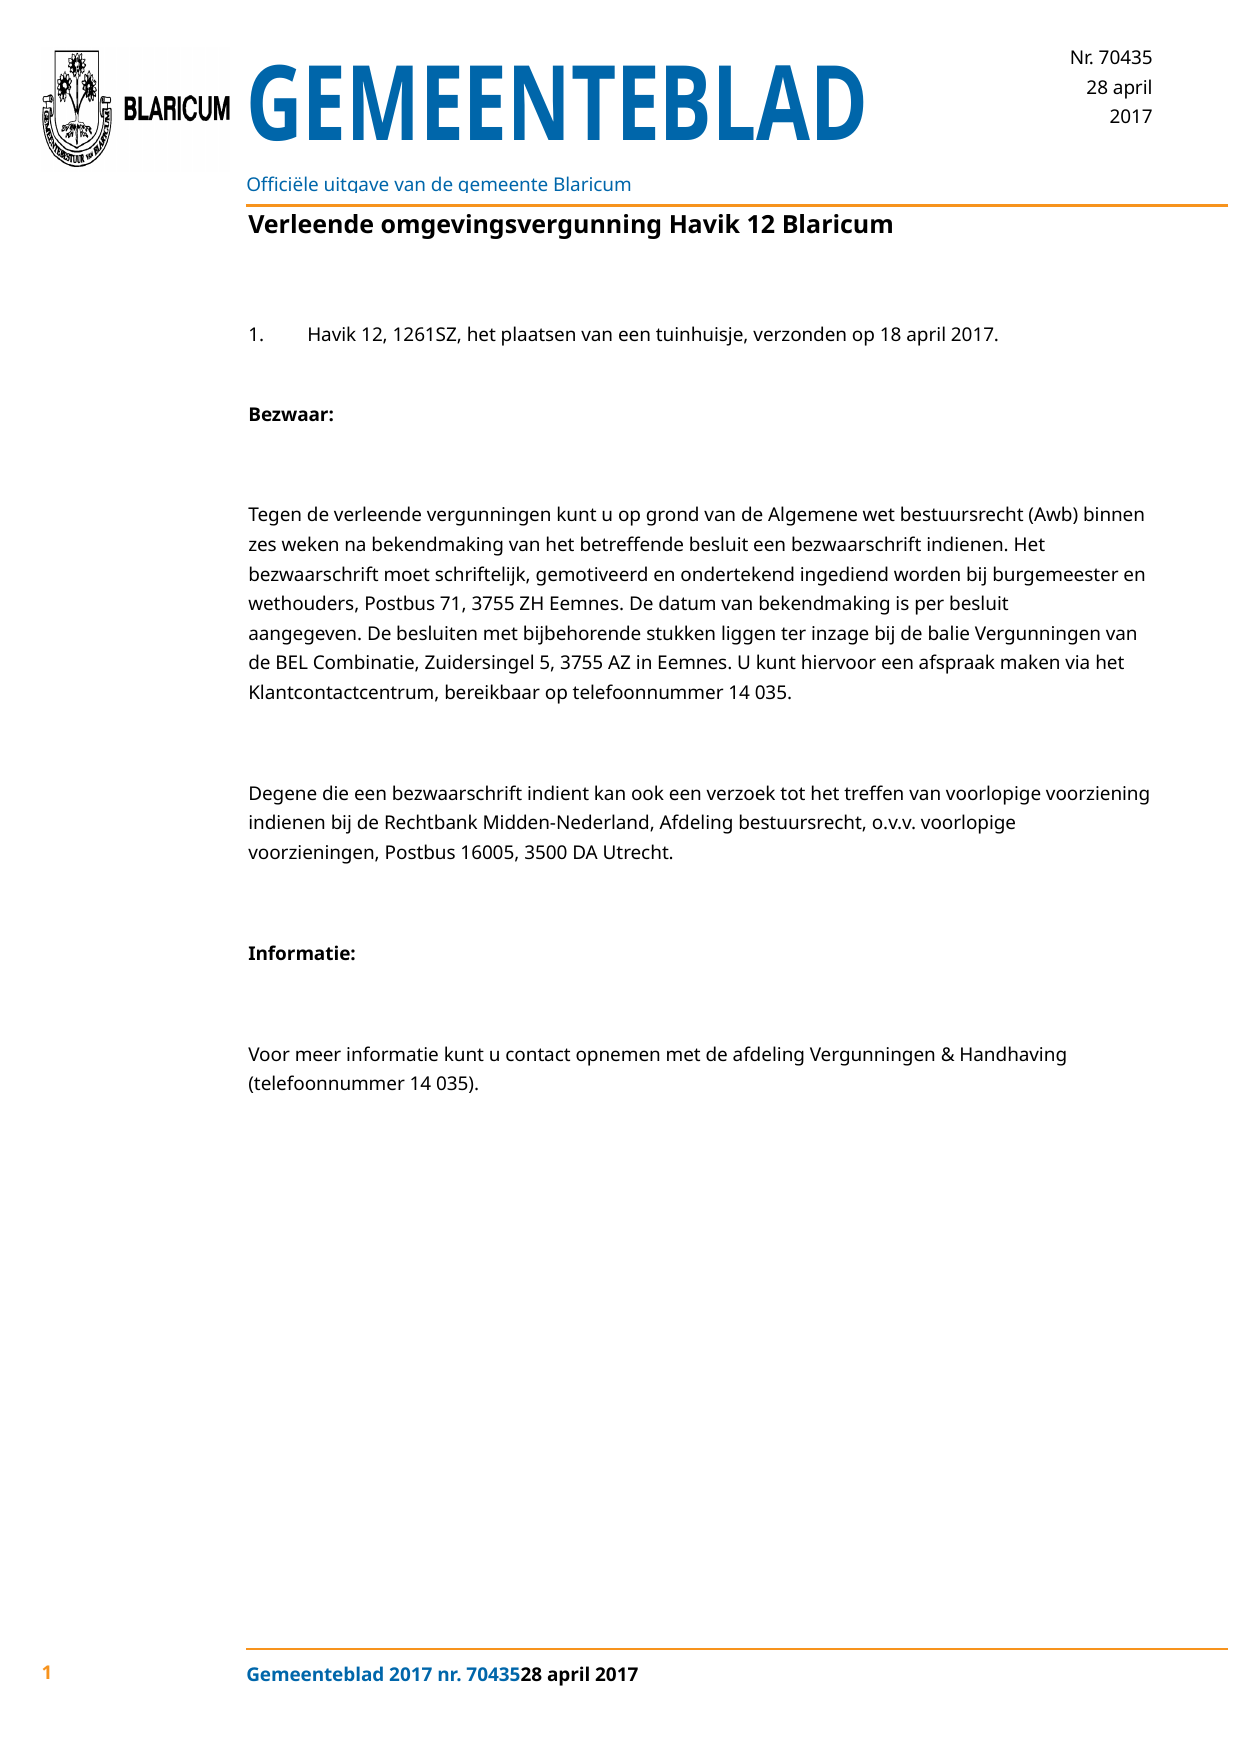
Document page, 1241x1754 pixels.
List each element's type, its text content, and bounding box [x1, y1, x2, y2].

list Havik 12, 1261SZ, het plaatsen van een tuinhuisje, verzonden op 18 april 2017. [248, 321, 1152, 346]
picture [41, 47, 231, 172]
text Bezwaar: [248, 401, 1152, 426]
text Verleende omgevingsvergunning Havik 12 Blaricum [248, 207, 1152, 241]
text Degene die een bezwaarschrift indient kan ook een verzoek tot het treffen van voorlopige voorziening indienen bij de Rechtbank Midden-Nederland, Afdeling bestuursrecht, o.v.v. voorlopige voorzieningen, Postbus 16005, 3500 DA Utrecht. [248, 780, 1152, 865]
text Tegen de verleende vergunningen kunt u op grond van de Algemene wet bestuursrecht (Awb) binnen zes weken na bekendmaking van het betreffende besluit een bezwaarschrift indienen. Het bezwaarschrift moet schriftelijk, gemotiveerd en ondertekend ingediend worden bij burgemeester en wethouders, Postbus 71, 3755 ZH Eemnes. De datum van bekendmaking is per besluit aangegeven. De besluiten met bijbehorende stukken liggen ter inzage bij de balie Vergunningen van de BEL Combinatie, Zuidersingel 5, 3755 AZ in Eemnes. U kunt hiervoor een afspraak maken via het Klantcontactcentrum, bereikbaar op telefoonnummer 14 035. [248, 502, 1152, 705]
text Informatie: [248, 940, 1152, 966]
text Voor meer informatie kunt u contact opnemen met de afdeling Vergunningen & Handhaving (telefoonnummer 14 035). [248, 1041, 1152, 1096]
